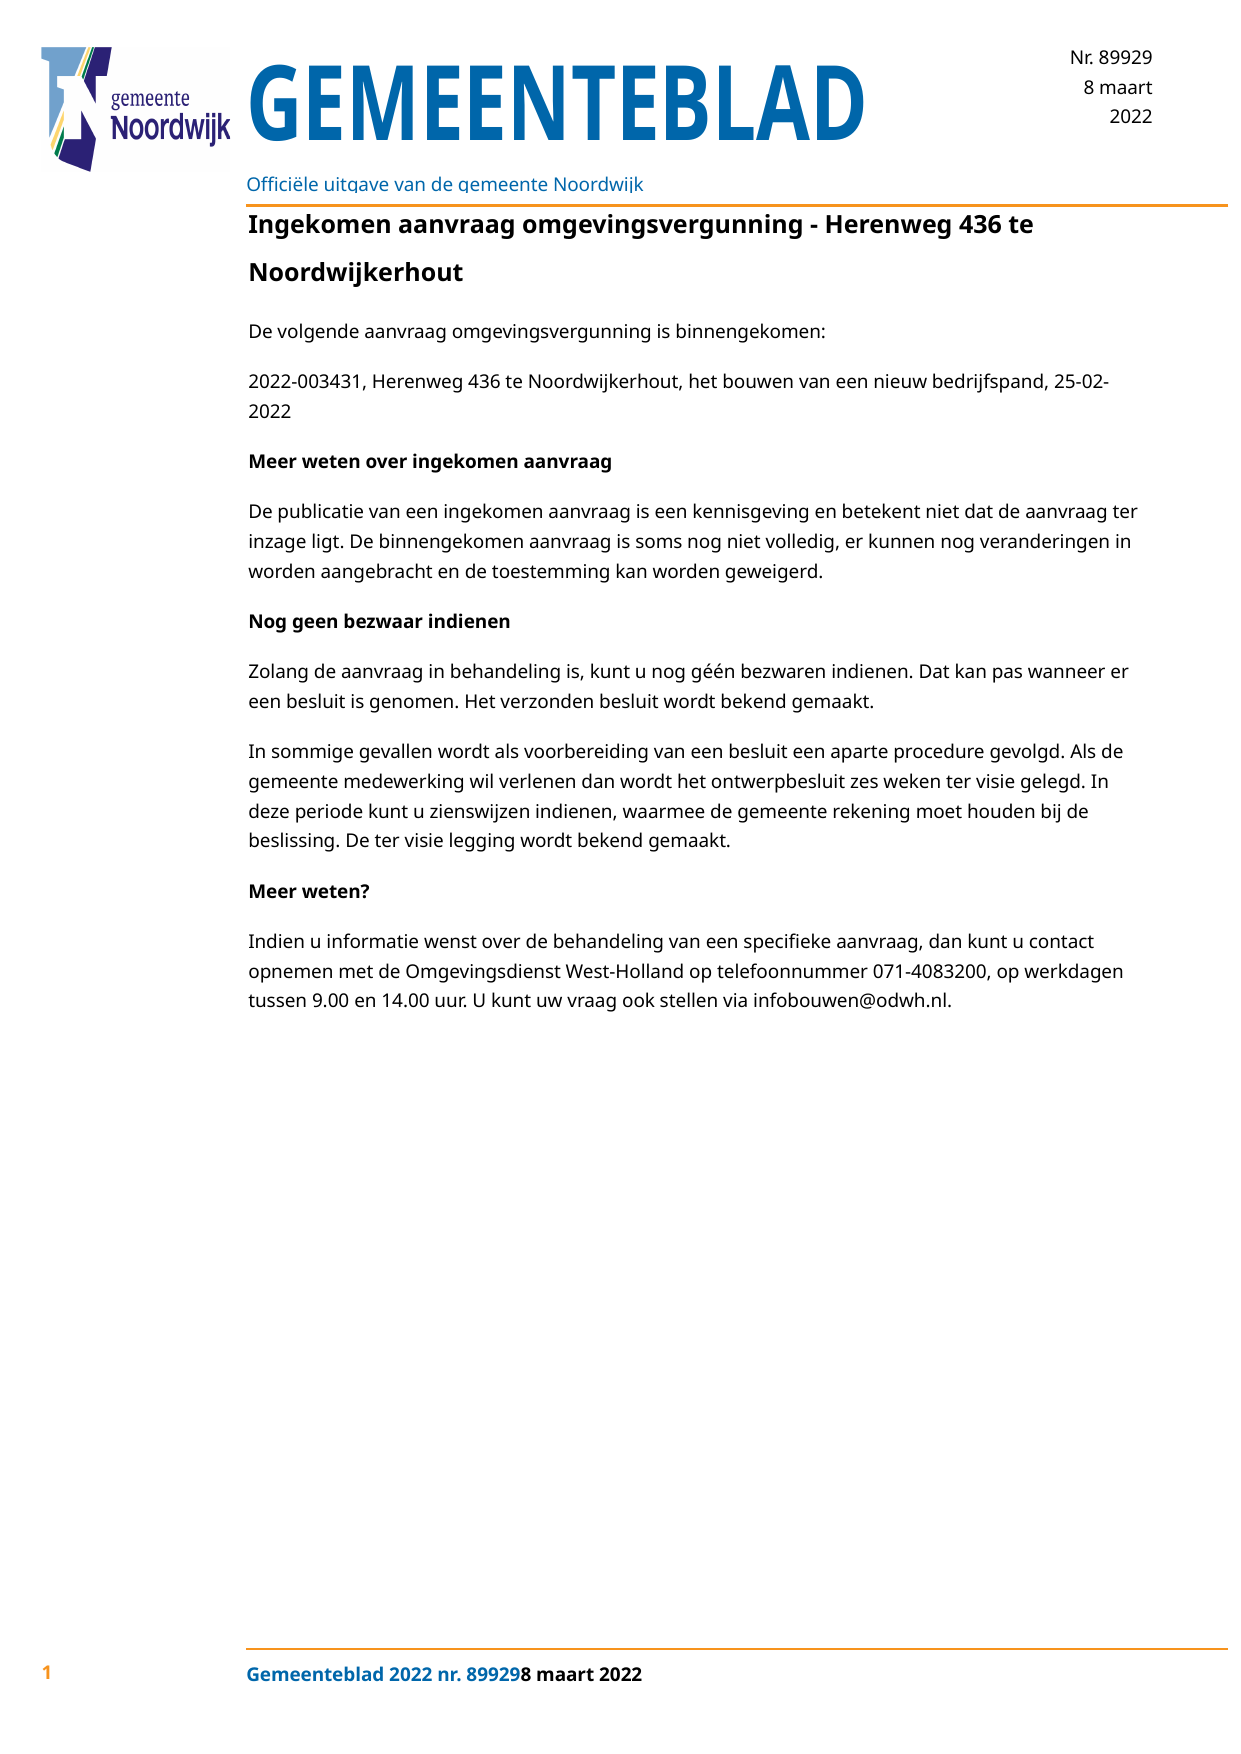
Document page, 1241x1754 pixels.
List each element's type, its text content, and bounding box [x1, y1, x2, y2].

text Zolang de aanvraag in behandeling is, kunt u nog géén bezwaren indienen. Dat kan pas wanneer er een besluit is genomen. Het verzonden besluit wordt bekend gemaakt. [248, 659, 1152, 714]
text Nog geen bezwaar indienen [248, 608, 1152, 634]
text Indien u informatie wenst over de behandeling van een specifieke aanvraag, dan kunt u contact opnemen met de Omgevingsdienst West-Holland op telefoonnummer 071-4083200, op werkdagen tussen 9.00 en 14.00 uur. U kunt uw vraag ook stellen via infobouwen@odwh.nl. [248, 928, 1152, 1013]
text In sommige gevallen wordt als voorbereiding van een besluit een aparte procedure gevolgd. Als de gemeente medewerking wil verlenen dan wordt het ontwerpbesluit zes weken ter visie gelegd. In deze periode kunt u zienswijzen indienen, waarmee de gemeente rekening moet houden bij de beslissing. De ter visie legging wordt bekend gemaakt. [248, 739, 1152, 853]
text Meer weten over ingekomen aanvraag [248, 448, 1152, 474]
text De volgende aanvraag omgevingsvergunning is binnengekomen: [248, 318, 1152, 344]
text Meer weten? [248, 878, 1152, 904]
text Ingekomen aanvraag omgevingsvergunning - Herenweg 436 te Noordwijkerhout [248, 207, 1152, 288]
picture [41, 47, 231, 172]
text 2022-003431, Herenweg 436 te Noordwijkerhout, het bouwen van een nieuw bedrijfspand, 25-02-2022 [248, 368, 1152, 424]
text De publicatie van een ingekomen aanvraag is een kennisgeving en betekent niet dat de aanvraag ter inzage ligt. De binnengekomen aanvraag is soms nog niet volledig, er kunnen nog veranderingen in worden aangebracht en de toestemming kan worden geweigerd. [248, 499, 1152, 584]
